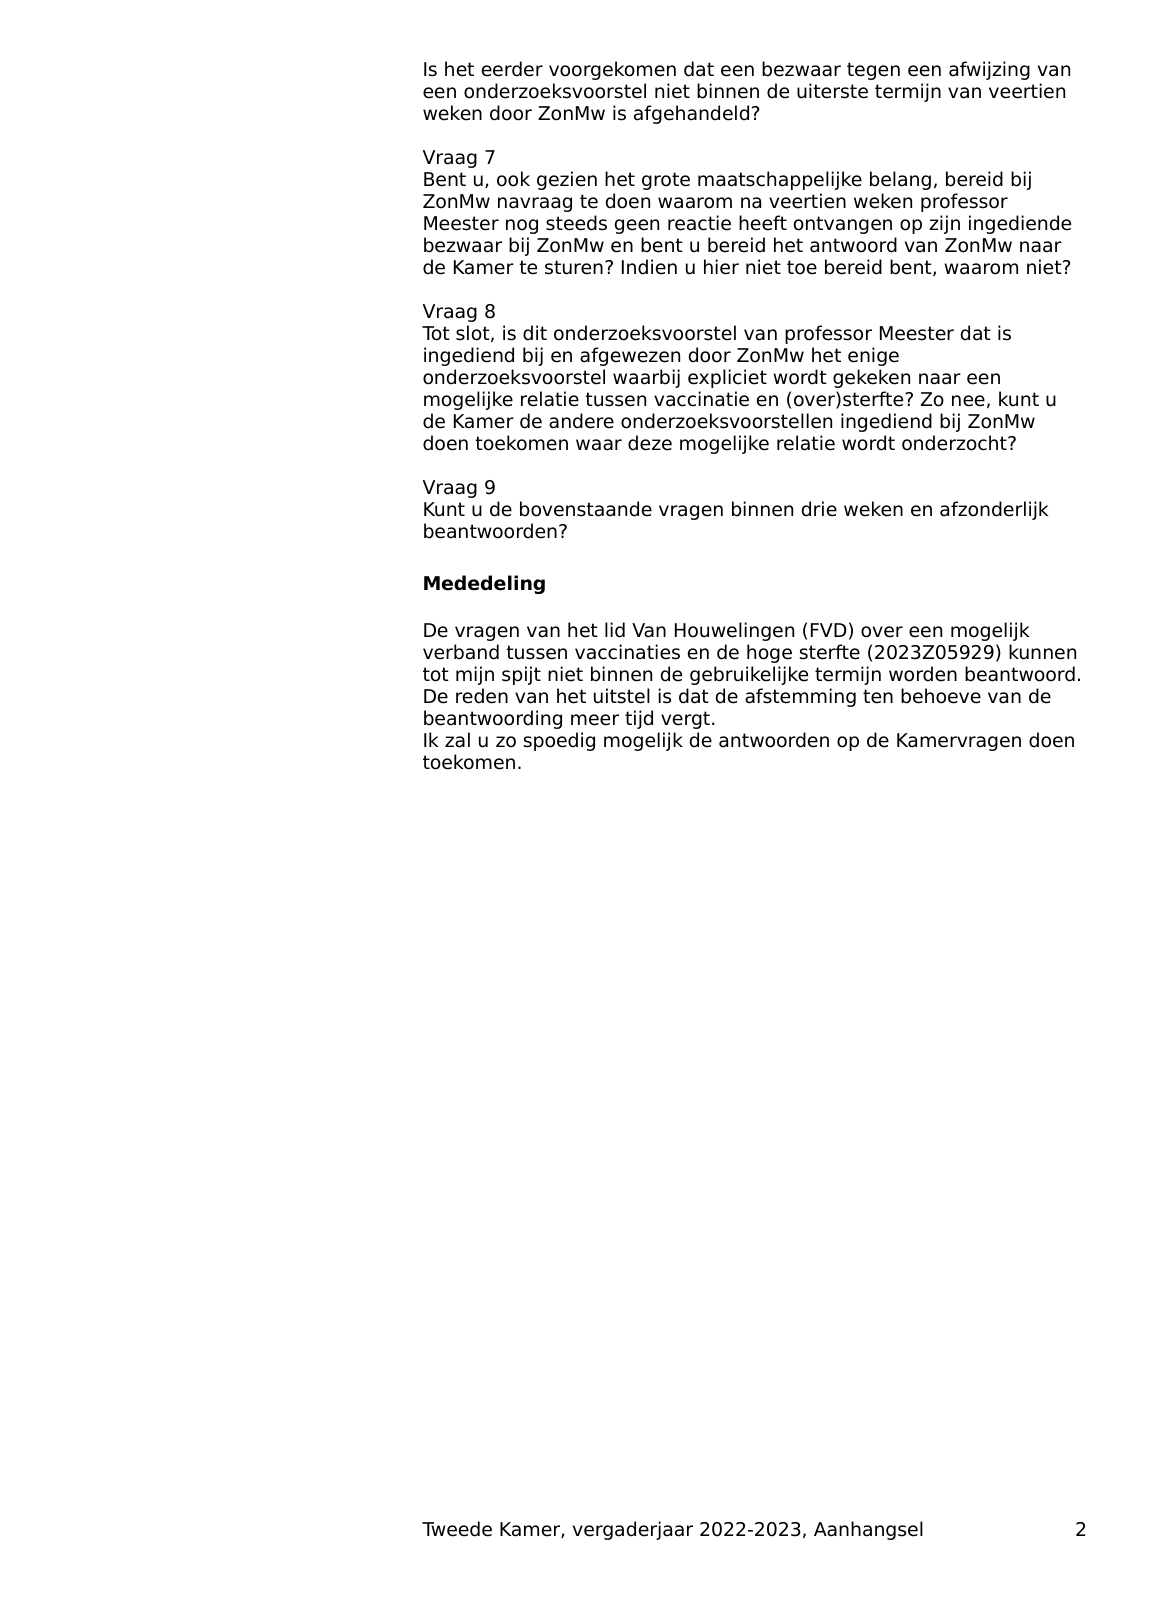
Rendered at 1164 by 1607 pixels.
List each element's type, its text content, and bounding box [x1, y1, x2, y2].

text Tot slot, is dit onderzoeksvoorstel van professor Meester dat is ingediend bij en afgewezen door ZonMw het enige onderzoeksvoorstel waarbij expliciet wordt gekeken naar een mogelijke relatie tussen vaccinatie en (over)sterfte? Zo nee, kunt u de Kamer de andere onderzoeksvoorstellen ingediend bij ZonMw doen toekomen waar deze mogelijke relatie wordt onderzocht? [422, 323, 1087, 455]
text De reden van het uitstel is dat de afstemming ten behoeve van de beantwoording meer tijd vergt. [422, 686, 1087, 730]
text Is het eerder voorgekomen dat een bezwaar tegen een afwijzing van een onderzoeksvoorstel niet binnen de uiterste termijn van veertien weken door ZonMw is afgehandeld? [422, 59, 1087, 125]
text Kunt u de bovenstaande vragen binnen drie weken en afzonderlijk beantwoorden? [422, 499, 1087, 543]
text De vragen van het lid Van Houwelingen (FVD) over een mogelijk verband tussen vaccinaties en de hoge sterfte (2023Z05929) kunnen tot mijn spijt niet binnen de gebruikelijke termijn worden beantwoord. [422, 620, 1087, 686]
text Vraag 7 [422, 147, 1087, 169]
text Vraag 9 [422, 477, 1087, 499]
text Bent u, ook gezien het grote maatschappelijke belang, bereid bij ZonMw navraag te doen waarom na veertien weken professor Meester nog steeds geen reactie heeft ontvangen op zijn ingediende bezwaar bij ZonMw en bent u bereid het antwoord van ZonMw naar de Kamer te sturen? Indien u hier niet toe bereid bent, waarom niet? [422, 169, 1087, 279]
subtitle Mededeling [422, 573, 1087, 595]
text Vraag 8 [422, 301, 1087, 323]
text Ik zal u zo spoedig mogelijk de antwoorden op de Kamervragen doen toekomen. [422, 730, 1087, 774]
